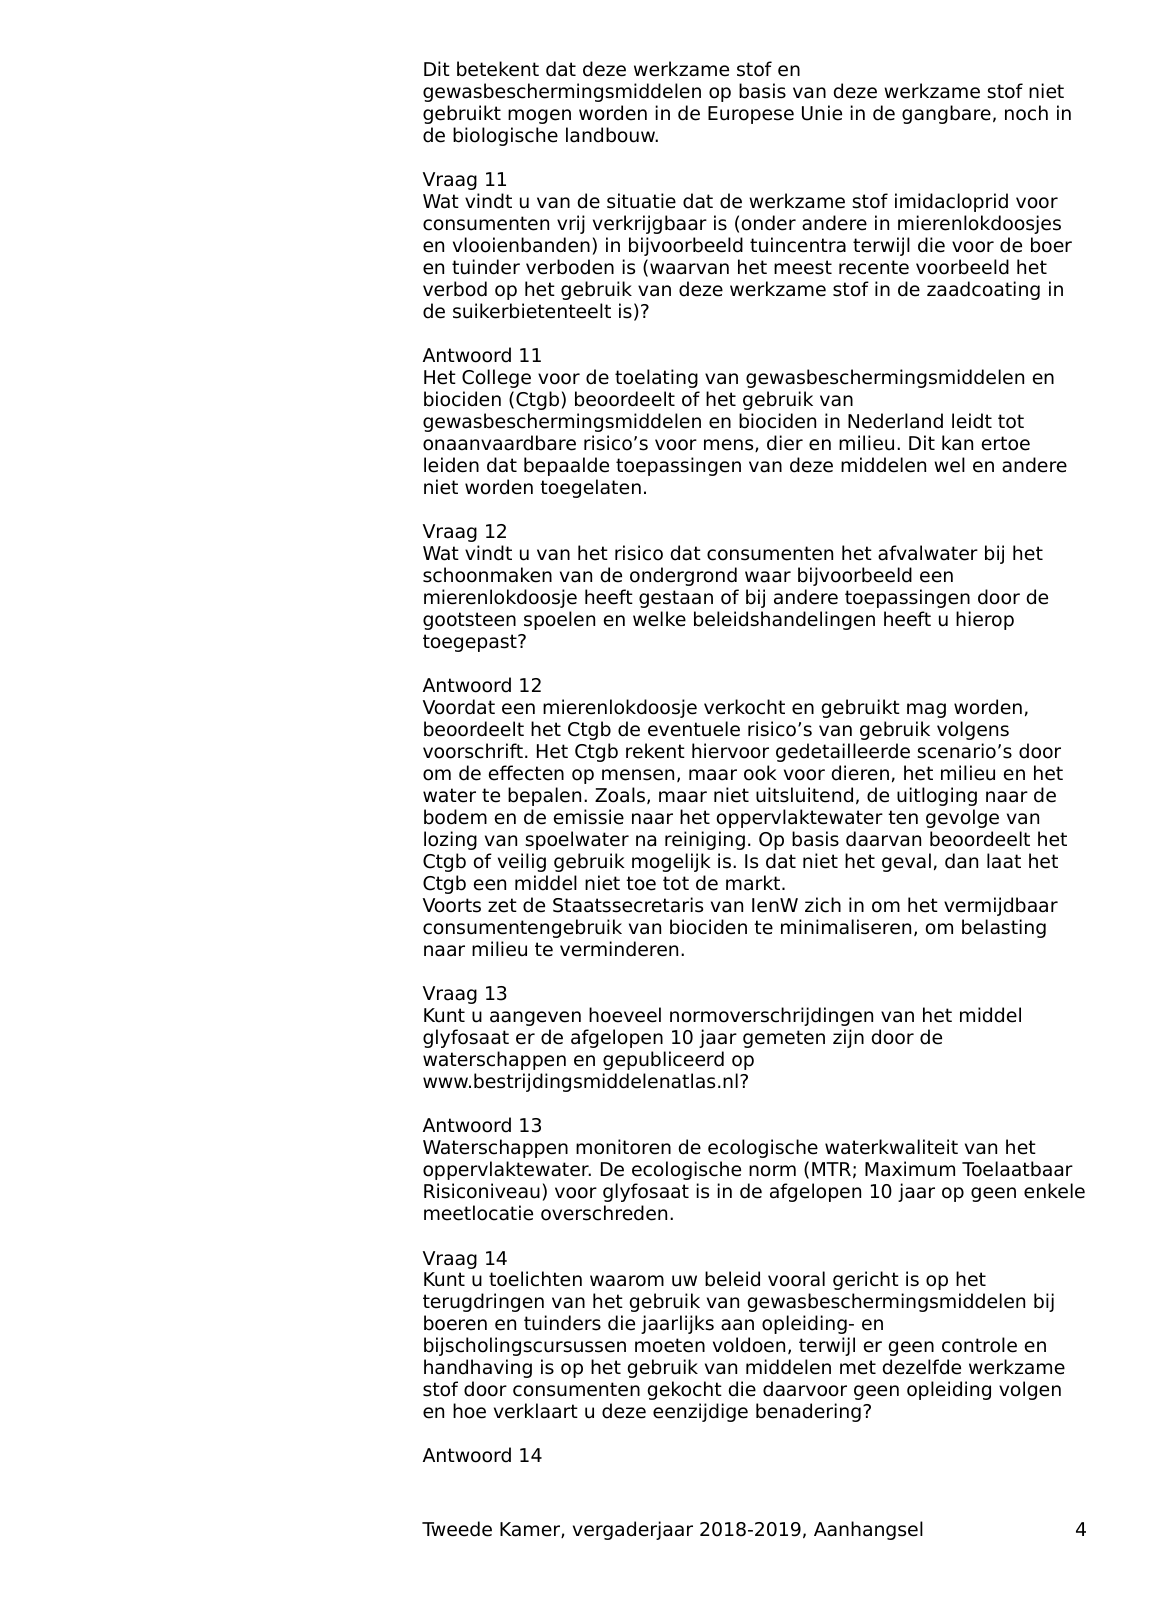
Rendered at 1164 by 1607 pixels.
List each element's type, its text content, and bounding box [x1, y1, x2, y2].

text Het College voor de toelating van gewasbeschermingsmiddelen en biociden (Ctgb) beoordeelt of het gebruik van gewasbeschermingsmiddelen en biociden in Nederland leidt tot onaanvaardbare risico’s voor mens, dier en milieu. Dit kan ertoe leiden dat bepaalde toepassingen van deze middelen wel en andere niet worden toegelaten. [422, 367, 1087, 499]
text Vraag 14 [422, 1247, 1087, 1269]
text Antwoord 11 [422, 345, 1087, 367]
text Kunt u aangeven hoeveel normoverschrijdingen van het middel glyfosaat er de afgelopen 10 jaar gemeten zijn door de waterschappen en gepubliceerd op www.bestrijdingsmiddelenatlas.nl? [422, 1005, 1087, 1093]
text Dit betekent dat deze werkzame stof en gewasbeschermingsmiddelen op basis van deze werkzame stof niet gebruikt mogen worden in de Europese Unie in de gangbare, noch in de biologische landbouw. [422, 59, 1087, 147]
text Waterschappen monitoren de ecologische waterkwaliteit van het oppervlaktewater. De ecologische norm (MTR; Maximum Toelaatbaar Risiconiveau) voor glyfosaat is in de afgelopen 10 jaar op geen enkele meetlocatie overschreden. [422, 1137, 1087, 1225]
text Antwoord 12 [422, 675, 1087, 697]
text Antwoord 13 [422, 1115, 1087, 1137]
text Antwoord 14 [422, 1445, 1087, 1467]
text Wat vindt u van de situatie dat de werkzame stof imidacloprid voor consumenten vrij verkrijgbaar is (onder andere in mierenlokdoosjes en vlooienbanden) in bijvoorbeeld tuincentra terwijl die voor de boer en tuinder verboden is (waarvan het meest recente voorbeeld het verbod op het gebruik van deze werkzame stof in de zaadcoating in de suikerbietenteelt is)? [422, 191, 1087, 323]
text Kunt u toelichten waarom uw beleid vooral gericht is op het terugdringen van het gebruik van gewasbeschermingsmiddelen bij boeren en tuinders die jaarlijks aan opleiding- en bijscholingscursussen moeten voldoen, terwijl er geen controle en handhaving is op het gebruik van middelen met dezelfde werkzame stof door consumenten gekocht die daarvoor geen opleiding volgen en hoe verklaart u deze eenzijdige benadering? [422, 1269, 1087, 1423]
text Vraag 11 [422, 169, 1087, 191]
text Vraag 12 [422, 521, 1087, 543]
text Voorts zet de Staatssecretaris van IenW zich in om het vermijdbaar consumentengebruik van biociden te minimaliseren, om belasting naar milieu te verminderen. [422, 895, 1087, 961]
text Wat vindt u van het risico dat consumenten het afvalwater bij het schoonmaken van de ondergrond waar bijvoorbeeld een mierenlokdoosje heeft gestaan of bij andere toepassingen door de gootsteen spoelen en welke beleidshandelingen heeft u hierop toegepast? [422, 543, 1087, 653]
text Vraag 13 [422, 983, 1087, 1005]
text Voordat een mierenlokdoosje verkocht en gebruikt mag worden, beoordeelt het Ctgb de eventuele risico’s van gebruik volgens voorschrift. Het Ctgb rekent hiervoor gedetailleerde scenario’s door om de effecten op mensen, maar ook voor dieren, het milieu en het water te bepalen. Zoals, maar niet uitsluitend, de uitloging naar de bodem en de emissie naar het oppervlaktewater ten gevolge van lozing van spoelwater na reiniging. Op basis daarvan beoordeelt het Ctgb of veilig gebruik mogelijk is. Is dat niet het geval, dan laat het Ctgb een middel niet toe tot de markt. [422, 697, 1087, 895]
